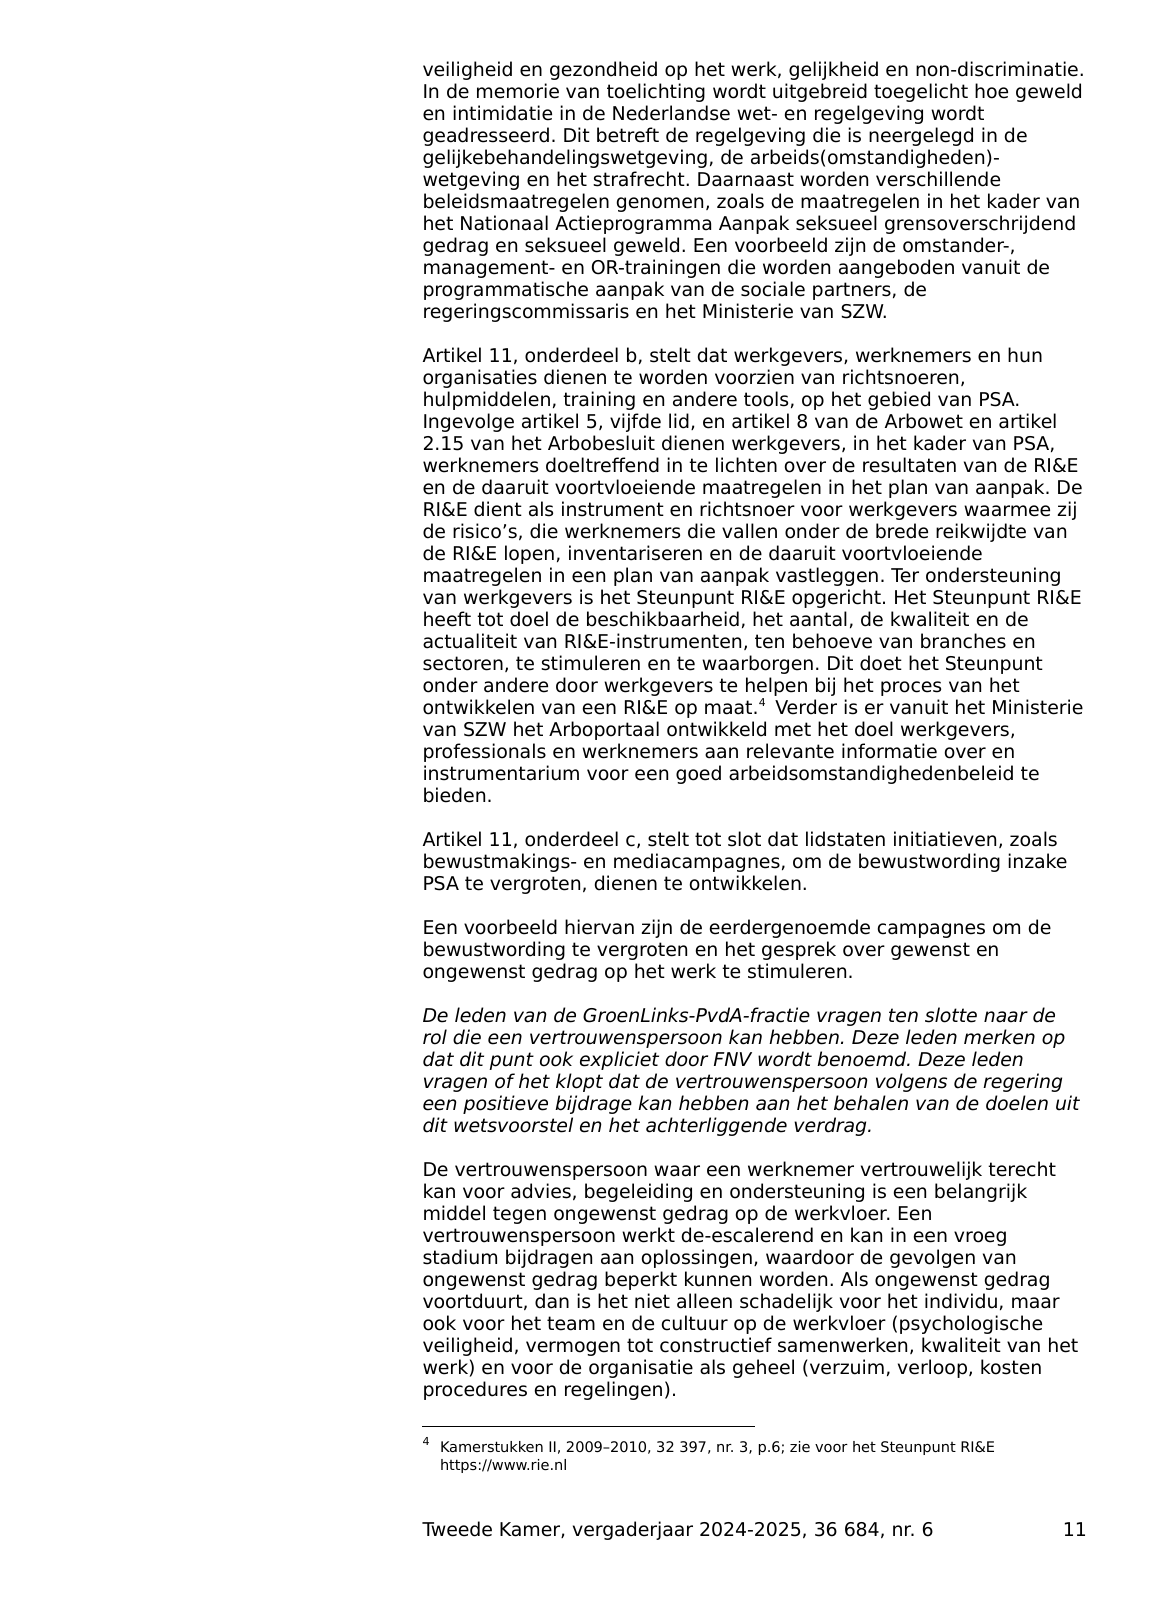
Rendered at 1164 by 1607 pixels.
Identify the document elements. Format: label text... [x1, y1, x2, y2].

text De leden van de GroenLinks-PvdA-fractie vragen ten slotte naar de rol die een vertrouwenspersoon kan hebben. Deze leden merken op dat dit punt ook expliciet door FNV wordt benoemd. Deze leden vragen of het klopt dat de vertrouwenspersoon volgens de regering een positieve bijdrage kan hebben aan het behalen van de doelen uit dit wetsvoorstel en het achterliggende verdrag. [422, 1005, 1087, 1137]
text Artikel 11, onderdeel c, stelt tot slot dat lidstaten initiatieven, zoals bewustmakings- en mediacampagnes, om de bewustwording inzake PSA te vergroten, dienen te ontwikkelen. [422, 829, 1087, 895]
text Kamerstukken II, 2009–2010, 32 397, nr. 3, p.6; zie voor het Steunpunt RI&E https://www.rie.nl [422, 1435, 1087, 1474]
text veiligheid en gezondheid op het werk, gelijkheid en non-discriminatie. In de memorie van toelichting wordt uitgebreid toegelicht hoe geweld en intimidatie in de Nederlandse wet- en regelgeving wordt geadresseerd. Dit betreft de regelgeving die is neergelegd in de gelijkebehandelingswetgeving, de arbeids(omstandigheden)-wetgeving en het strafrecht. Daarnaast worden verschillende beleidsmaatregelen genomen, zoals de maatregelen in het kader van het Nationaal Actieprogramma Aanpak seksueel grensoverschrijdend gedrag en seksueel geweld. Een voorbeeld zijn de omstander-, management- en OR-trainingen die worden aangeboden vanuit de programmatische aanpak van de sociale partners, de regeringscommissaris en het Ministerie van SZW. [422, 59, 1087, 323]
text De vertrouwenspersoon waar een werknemer vertrouwelijk terecht kan voor advies, begeleiding en ondersteuning is een belangrijk middel tegen ongewenst gedrag op de werkvloer. Een vertrouwenspersoon werkt de-escalerend en kan in een vroeg stadium bijdragen aan oplossingen, waardoor de gevolgen van ongewenst gedrag beperkt kunnen worden. Als ongewenst gedrag voortduurt, dan is het niet alleen schadelijk voor het individu, maar ook voor het team en de cultuur op de werkvloer (psychologische veiligheid, vermogen tot constructief samenwerken, kwaliteit van het werk) en voor de organisatie als geheel (verzuim, verloop, kosten procedures en regelingen). [422, 1159, 1087, 1401]
text Een voorbeeld hiervan zijn de eerdergenoemde campagnes om de bewustwording te vergroten en het gesprek over gewenst en ongewenst gedrag op het werk te stimuleren. [422, 917, 1087, 983]
text Artikel 11, onderdeel b, stelt dat werkgevers, werknemers en hun organisaties dienen te worden voorzien van richtsnoeren, hulpmiddelen, training en andere tools, op het gebied van PSA. Ingevolge artikel 5, vijfde lid, en artikel 8 van de Arbowet en artikel 2.15 van het Arbobesluit dienen werkgevers, in het kader van PSA, werknemers doeltreffend in te lichten over de resultaten van de RI&E en de daaruit voortvloeiende maatregelen in het plan van aanpak. De RI&E dient als instrument en richtsnoer voor werkgevers waarmee zij de risico’s, die werknemers die vallen onder de brede reikwijdte van de RI&E lopen, inventariseren en de daaruit voortvloeiende maatregelen in een plan van aanpak vastleggen. Ter ondersteuning van werkgevers is het Steunpunt RI&E opgericht. Het Steunpunt RI&E heeft tot doel de beschikbaarheid, het aantal, de kwaliteit en de actualiteit van RI&E-instrumenten, ten behoeve van branches en sectoren, te stimuleren en te waarborgen. Dit doet het Steunpunt onder andere door werkgevers te helpen bij het proces van het ontwikkelen van een RI&E op maat. Verder is er vanuit het Ministerie van SZW het Arboportaal ontwikkeld met het doel werkgevers, professionals en werknemers aan relevante informatie over en instrumentarium voor een goed arbeidsomstandighedenbeleid te bieden. [422, 345, 1087, 807]
